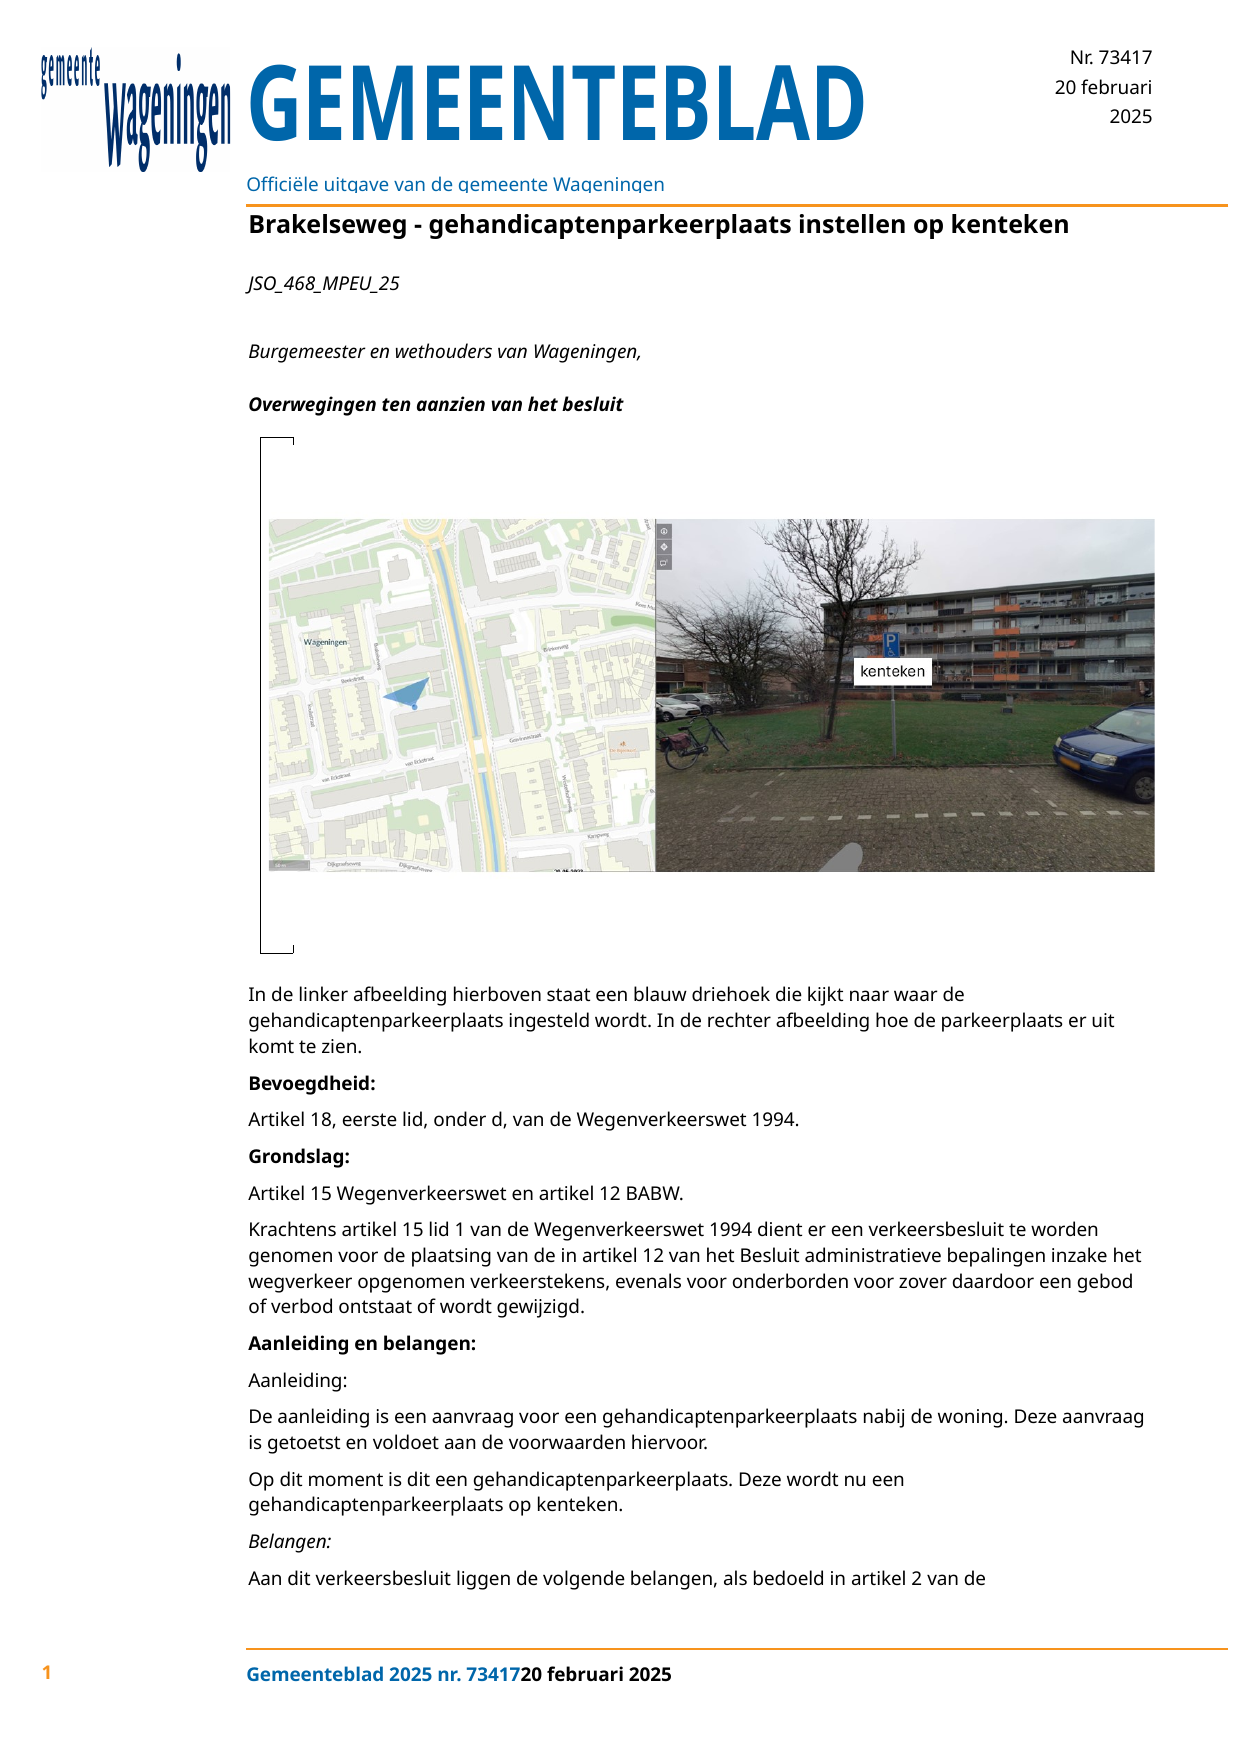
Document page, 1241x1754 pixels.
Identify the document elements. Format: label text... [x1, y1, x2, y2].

text Aanleiding: [248, 1367, 1152, 1393]
text JSO_468_MPEU_25 [248, 270, 1152, 296]
text Bevoegdheid: [248, 1070, 1152, 1095]
picture [41, 47, 231, 172]
text Aan dit verkeersbesluit liggen de volgende belangen, als bedoeld in artikel 2 van de [248, 1565, 1152, 1591]
text Belangen: [248, 1528, 1152, 1554]
text Aanleiding en belangen: [248, 1330, 1152, 1356]
text Overwegingen ten aanzien van het besluit [248, 391, 1152, 417]
text Brakelseweg - gehandicaptenparkeerplaats instellen op kenteken [248, 207, 1152, 241]
text De aanleiding is een aanvraag voor een gehandicaptenparkeerplaats nabij de woning. Deze aanvraag is getoetst en voldoet aan de voorwaarden hiervoor. [248, 1403, 1152, 1455]
text Op dit moment is dit een gehandicaptenparkeerplaats. Deze wordt nu een gehandicaptenparkeerplaats op kenteken. [248, 1466, 1152, 1517]
picture [268, 445, 1155, 945]
text Grondslag: [248, 1143, 1152, 1169]
text Artikel 15 Wegenverkeerswet en artikel 12 BABW. [248, 1180, 1152, 1205]
text Krachtens artikel 15 lid 1 van de Wegenverkeerswet 1994 dient er een verkeersbesluit te worden genomen voor de plaatsing van de in artikel 12 van het Besluit administratieve bepalingen inzake het wegverkeer opgenomen verkeerstekens, evenals voor onderborden voor zover daardoor een gebod of verbod ontstaat of wordt gewijzigd. [248, 1216, 1152, 1319]
text In de linker afbeelding hierboven staat een blauw driehoek die kijkt naar waar de gehandicaptenparkeerplaats ingesteld wordt. In de rechter afbeelding hoe de parkeerplaats er uit komt te zien. [248, 982, 1152, 1059]
text Artikel 18, eerste lid, onder d, van de Wegenverkeerswet 1994. [248, 1106, 1152, 1132]
text Burgemeester en wethouders van Wageningen, [248, 338, 1152, 364]
